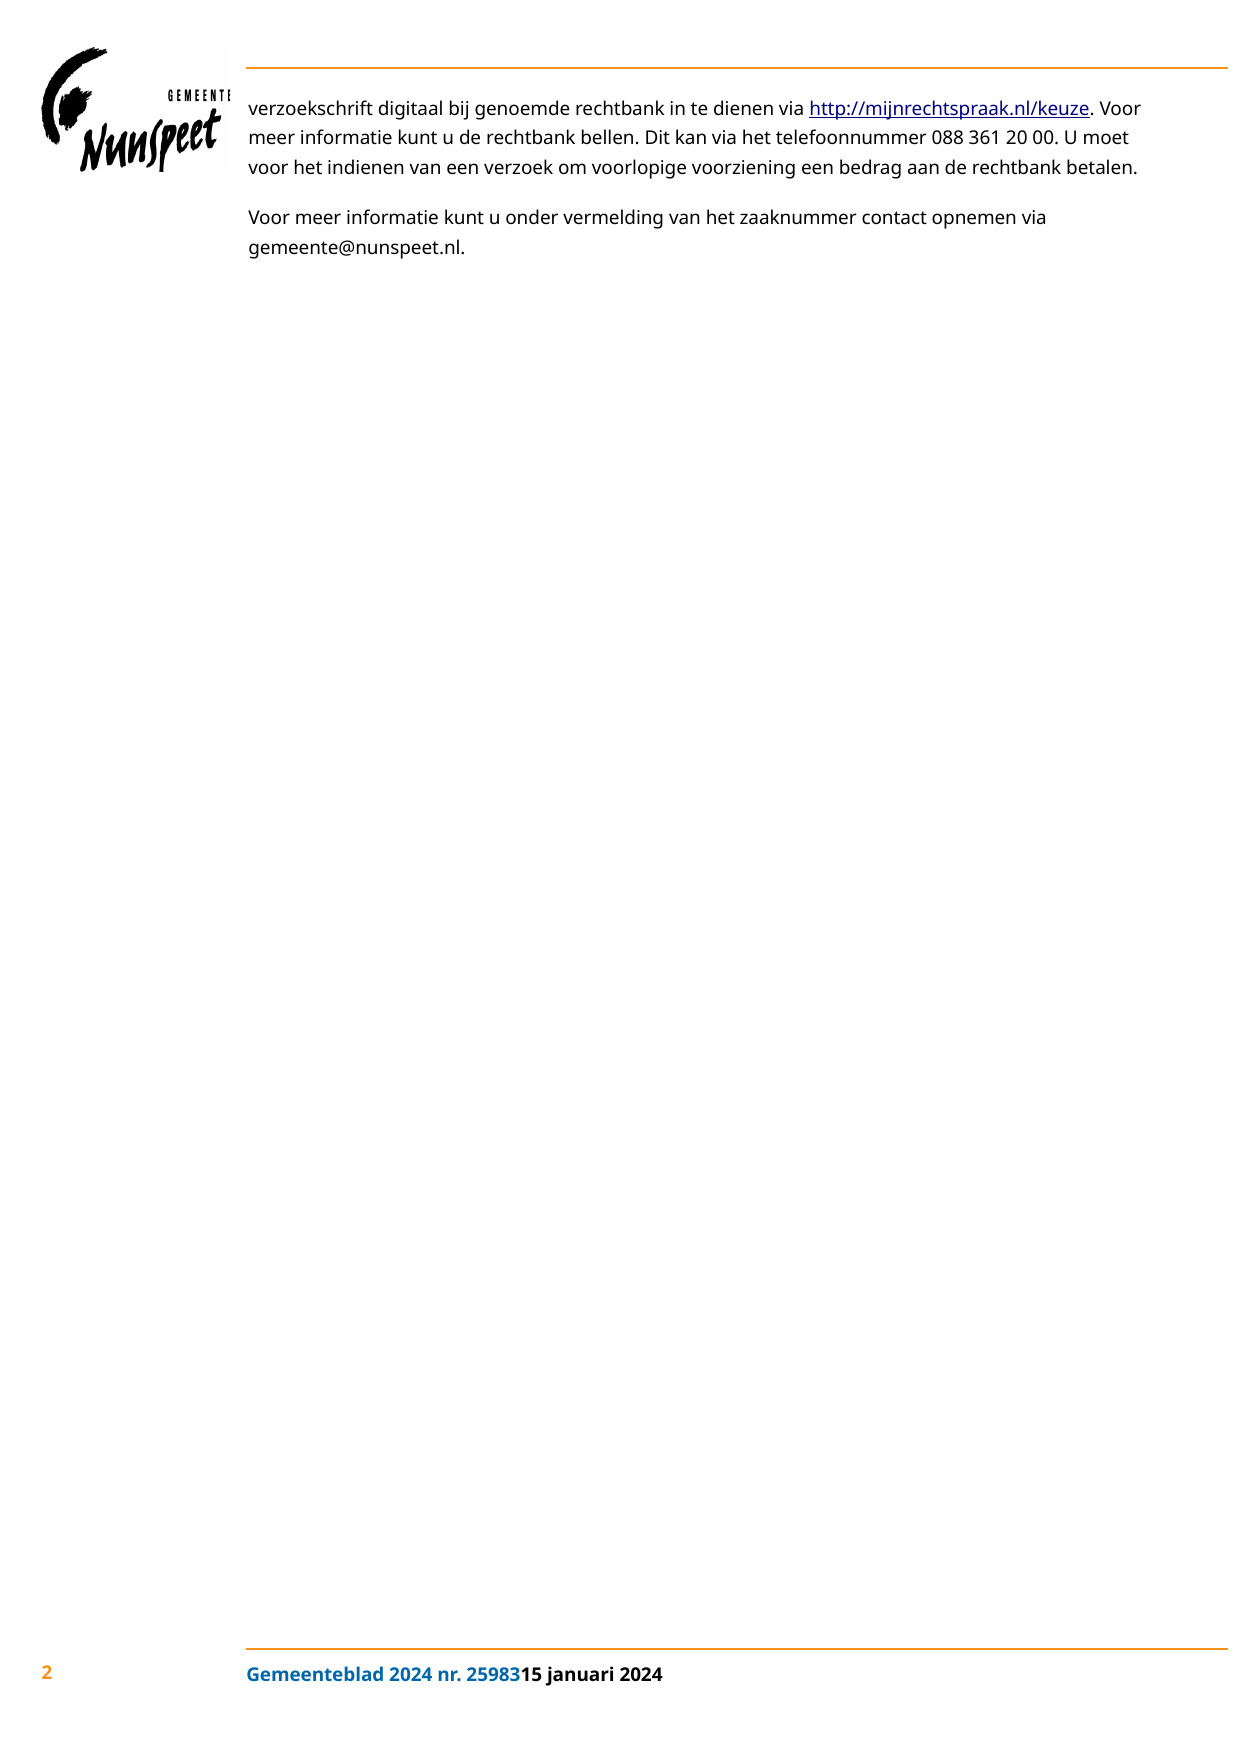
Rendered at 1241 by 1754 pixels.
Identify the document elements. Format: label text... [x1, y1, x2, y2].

text verzoekschrift digitaal bij genoemde rechtbank in te dienen via http://mijnrechtspraak.nl/keuze. Voor meer informatie kunt u de rechtbank bellen. Dit kan via het telefoonnummer 088 361 20 00. U moet voor het indienen van een verzoek om voorlopige voorziening een bedrag aan de rechtbank betalen. [248, 95, 1152, 180]
text Voor meer informatie kunt u onder vermelding van het zaaknummer contact opnemen via gemeente@nunspeet.nl. [248, 204, 1152, 260]
picture [41, 47, 231, 172]
